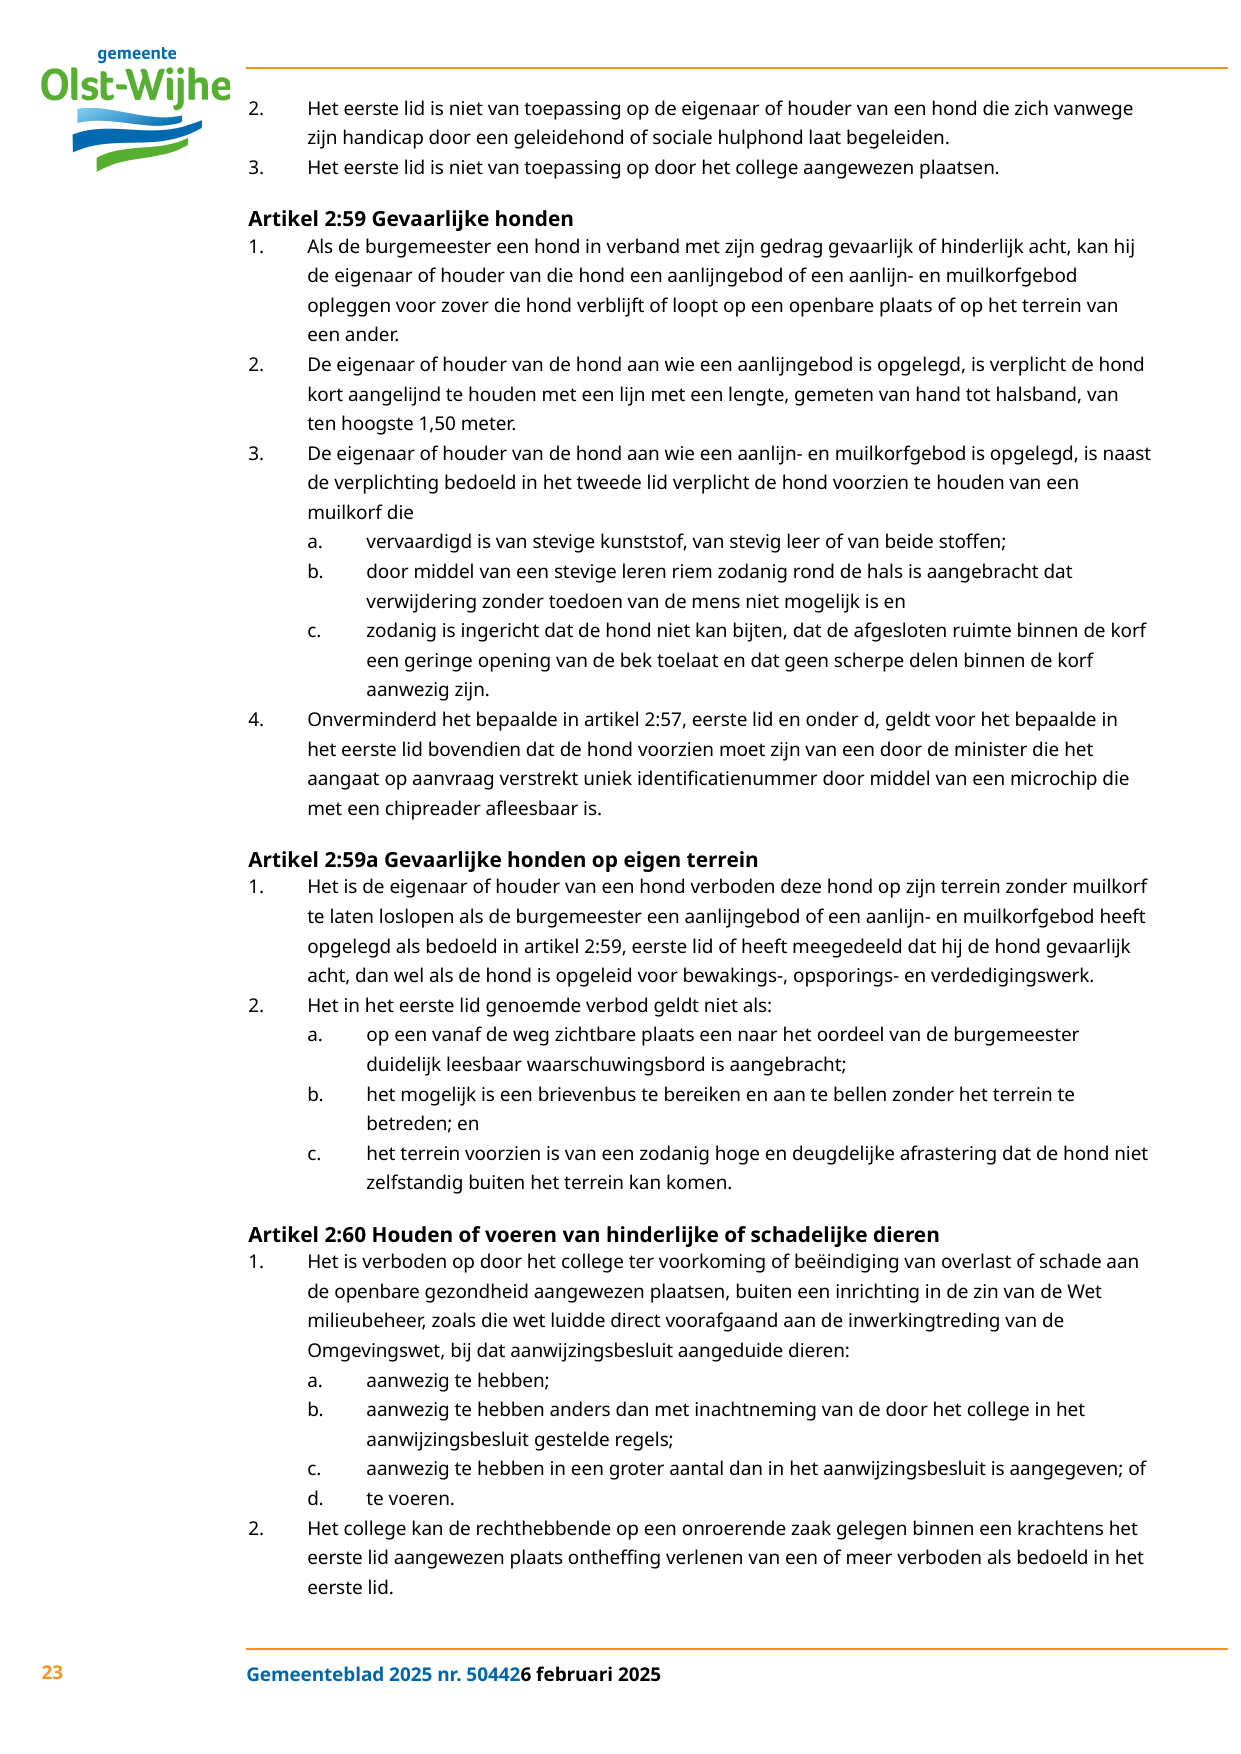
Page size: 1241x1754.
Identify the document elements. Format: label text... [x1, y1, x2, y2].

list zodanig is ingericht dat de hond niet kan bijten, dat de afgesloten ruimte binnen de korf een geringe opening van de bek toelaat en dat geen scherpe delen binnen de korf aanwezig zijn. [307, 617, 1152, 702]
list aanwezig te hebben in een groter aantal dan in het aanwijzingsbesluit is aangegeven; of [307, 1456, 1152, 1481]
text Artikel 2:60 Houden of voeren van hinderlijke of schadelijke dieren [248, 1220, 1152, 1248]
list door middel van een stevige leren riem zodanig rond de hals is aangebracht dat verwijdering zonder toedoen van de mens niet mogelijk is en [307, 558, 1152, 613]
text Artikel 2:59a Gevaarlijke honden op eigen terrein [248, 845, 1152, 874]
text Artikel 2:59 Gevaarlijke honden [248, 204, 1152, 233]
list Het is de eigenaar of houder van een hond verboden deze hond op zijn terrein zonder muilkorf te laten loslopen als de burgemeester een aanlijngebod of een aanlijn- en muilkorfgebod heeft opgelegd als bedoeld in artikel 2:59, eerste lid of heeft meegedeeld dat hij de hond gevaarlijk acht, dan wel als de hond is opgeleid voor bewakings-, opsporings- en verdedigingswerk. [248, 874, 1152, 988]
list Als de burgemeester een hond in verband met zijn gedrag gevaarlijk of hinderlijk acht, kan hij de eigenaar of houder van die hond een aanlijngebod of een aanlijn- en muilkorfgebod opleggen voor zover die hond verblijft of loopt op een openbare plaats of op het terrein van een ander. [248, 233, 1152, 347]
list het terrein voorzien is van een zodanig hoge en deugdelijke afrastering dat de hond niet zelfstandig buiten het terrein kan komen. [307, 1140, 1152, 1195]
list Het in het eerste lid genoemde verbod geldt niet als: [248, 992, 1152, 1018]
list Het college kan de rechthebbende op een onroerende zaak gelegen binnen een krachtens het eerste lid aangewezen plaats ontheffing verlenen van een of meer verboden als bedoeld in het eerste lid. [248, 1515, 1152, 1599]
list aanwezig te hebben anders dan met inachtneming van de door het college in het aanwijzingsbesluit gestelde regels; [307, 1396, 1152, 1452]
list op een vanaf de weg zichtbare plaats een naar het oordeel van de burgemeester duidelijk leesbaar waarschuwingsbord is aangebracht; [307, 1022, 1152, 1077]
list De eigenaar of houder van de hond aan wie een aanlijn- en muilkorfgebod is opgelegd, is naast de verplichting bedoeld in het tweede lid verplicht de hond voorzien te houden van een muilkorf die [248, 440, 1152, 525]
list het mogelijk is een brievenbus te bereiken en aan te bellen zonder het terrein te betreden; en [307, 1081, 1152, 1136]
list Het is verboden op door het college ter voorkoming of beëindiging van overlast of schade aan de openbare gezondheid aangewezen plaatsen, buiten een inrichting in de zin van de Wet milieubeheer, zoals die wet luidde direct voorafgaand aan de inwerkingtreding van de Omgevingswet, bij dat aanwijzingsbesluit aangeduide dieren: [248, 1248, 1152, 1363]
list te voeren. [307, 1485, 1152, 1511]
list Het eerste lid is niet van toepassing op de eigenaar of houder van een hond die zich vanwege zijn handicap door een geleidehond of sociale hulphond laat begeleiden. [248, 95, 1152, 150]
list Het eerste lid is niet van toepassing op door het college aangewezen plaatsen. [248, 154, 1152, 180]
list vervaardigd is van stevige kunststof, van stevig leer of van beide stoffen; [307, 529, 1152, 554]
list De eigenaar of houder van de hond aan wie een aanlijngebod is opgelegd, is verplicht de hond kort aangelijnd te houden met een lijn met een lengte, gemeten van hand tot halsband, van ten hoogste 1,50 meter. [248, 351, 1152, 436]
picture [41, 47, 231, 172]
list aanwezig te hebben; [307, 1367, 1152, 1392]
list Onverminderd het bepaalde in artikel 2:57, eerste lid en onder d, geldt voor het bepaalde in het eerste lid bovendien dat de hond voorzien moet zijn van een door de minister die het aangaat op aanvraag verstrekt uniek identificatienummer door middel van een microchip die met een chipreader afleesbaar is. [248, 706, 1152, 821]
